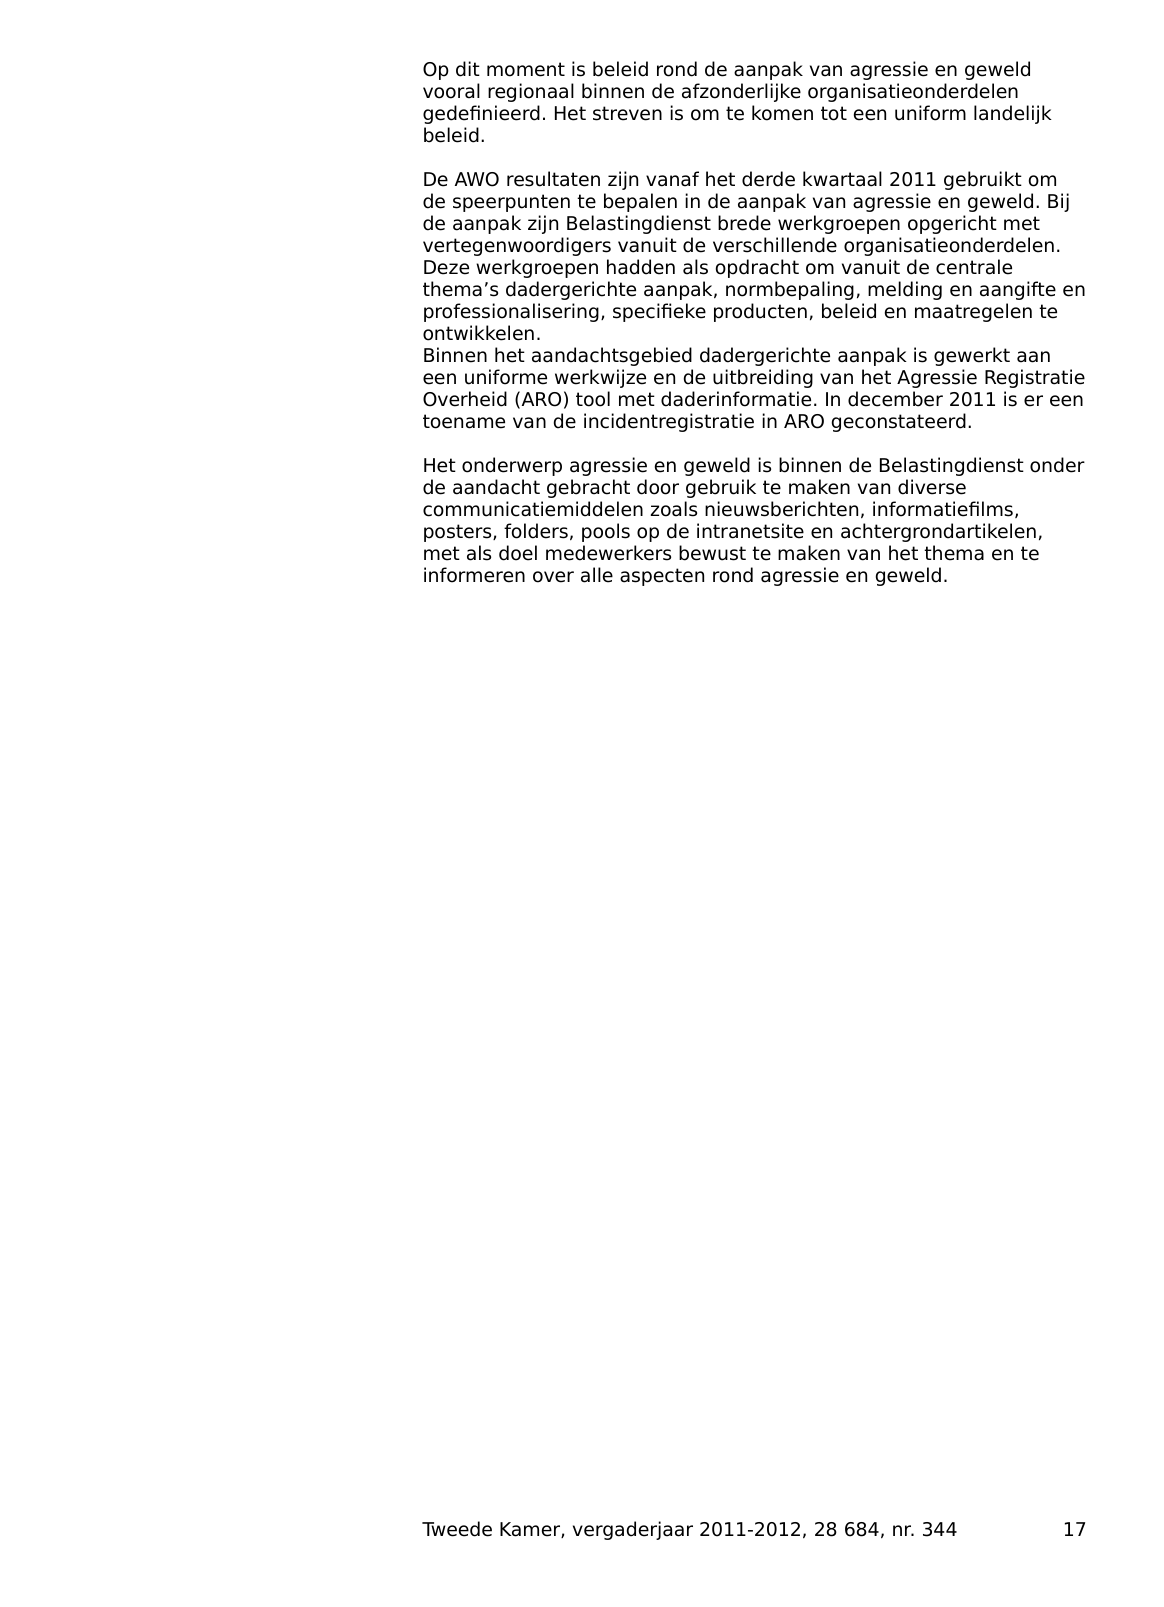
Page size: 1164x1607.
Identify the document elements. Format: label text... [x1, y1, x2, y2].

text De AWO resultaten zijn vanaf het derde kwartaal 2011 gebruikt om de speerpunten te bepalen in de aanpak van agressie en geweld. Bij de aanpak zijn Belastingdienst brede werkgroepen opgericht met vertegenwoordigers vanuit de verschillende organisatieonderdelen. Deze werkgroepen hadden als opdracht om vanuit de centrale thema’s dadergerichte aanpak, normbepaling, melding en aangifte en professionalisering, specifieke producten, beleid en maatregelen te ontwikkelen. [422, 169, 1087, 345]
text Op dit moment is beleid rond de aanpak van agressie en geweld vooral regionaal binnen de afzonderlijke organisatieonderdelen gedefinieerd. Het streven is om te komen tot een uniform landelijk beleid. [422, 59, 1087, 147]
text Het onderwerp agressie en geweld is binnen de Belastingdienst onder de aandacht gebracht door gebruik te maken van diverse communicatiemiddelen zoals nieuwsberichten, informatiefilms, posters, folders, pools op de intranetsite en achtergrondartikelen, met als doel medewerkers bewust te maken van het thema en te informeren over alle aspecten rond agressie en geweld. [422, 455, 1087, 587]
text Binnen het aandachtsgebied dadergerichte aanpak is gewerkt aan een uniforme werkwijze en de uitbreiding van het Agressie Registratie Overheid (ARO) tool met daderinformatie. In december 2011 is er een toename van de incidentregistratie in ARO geconstateerd. [422, 345, 1087, 433]
